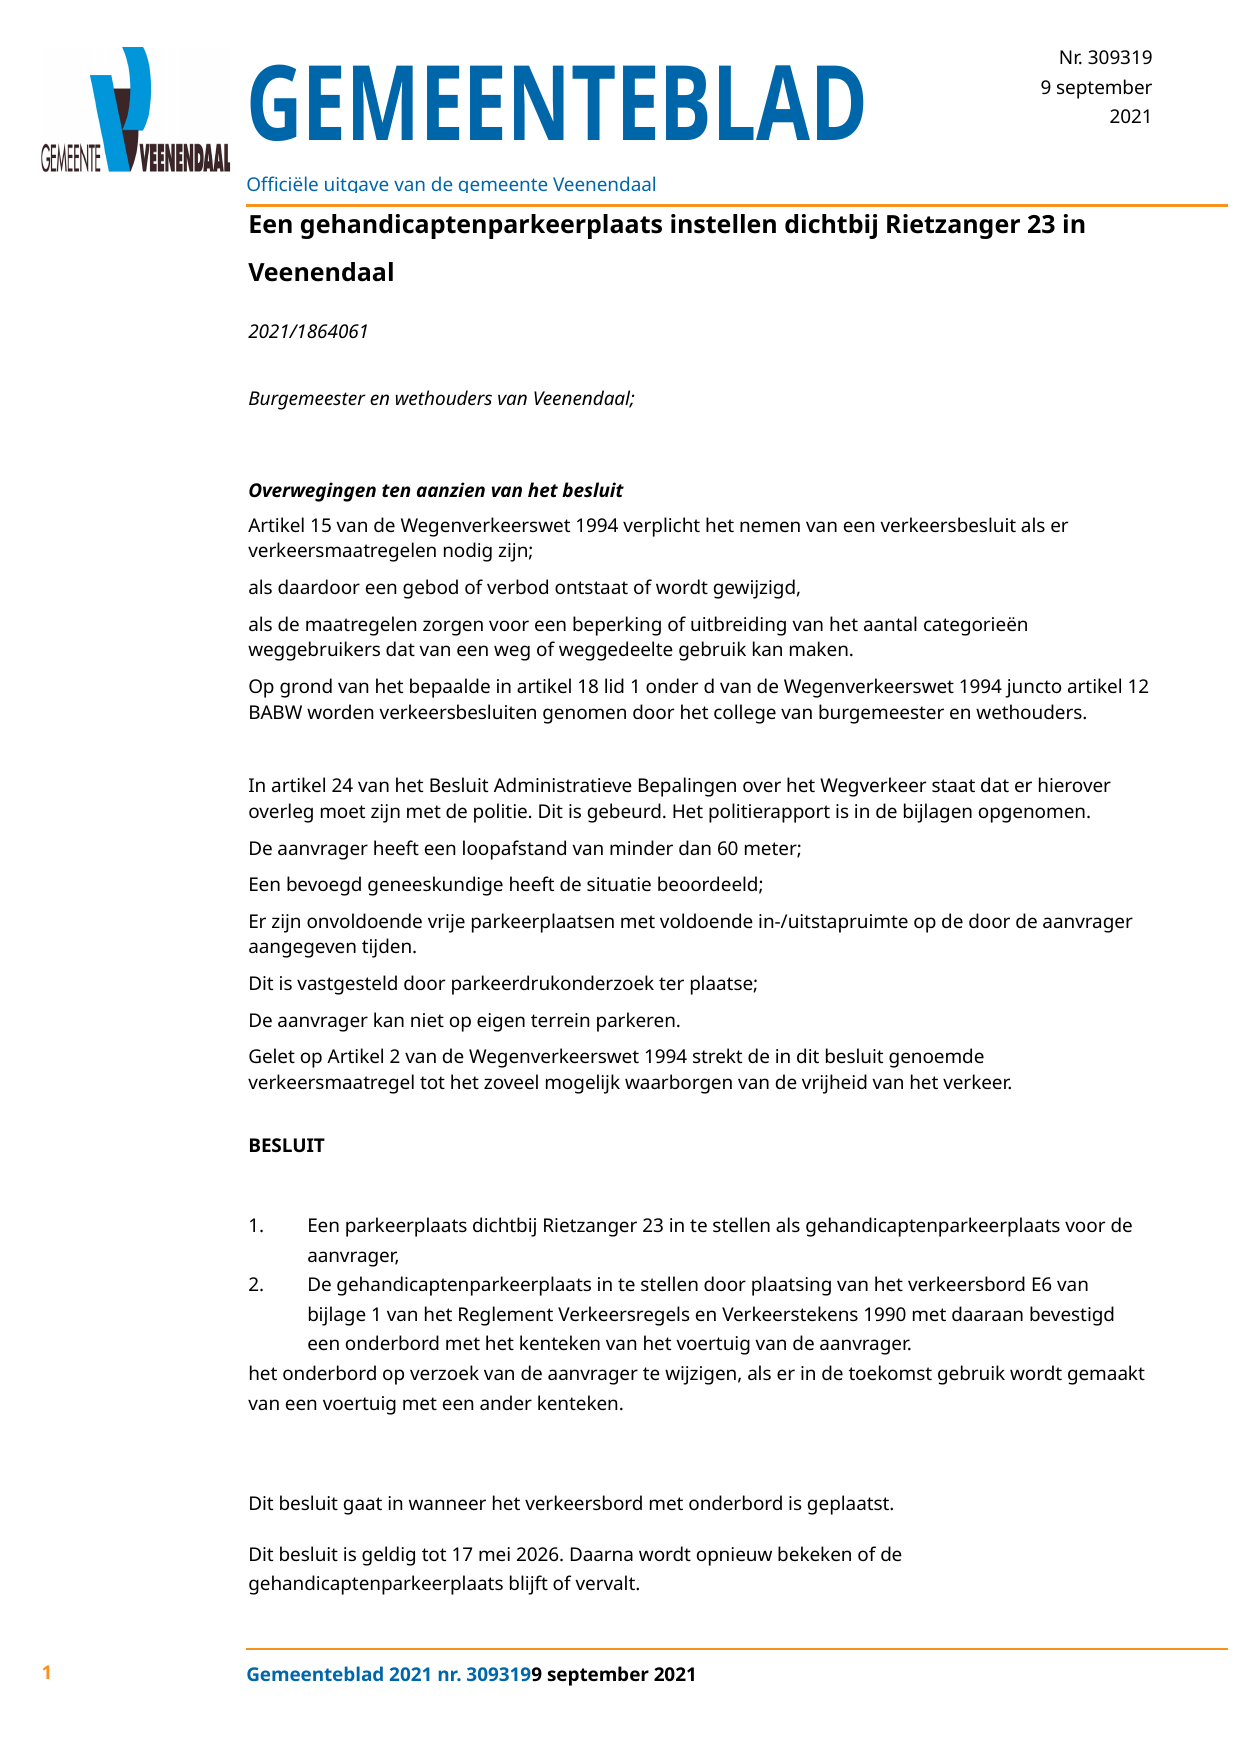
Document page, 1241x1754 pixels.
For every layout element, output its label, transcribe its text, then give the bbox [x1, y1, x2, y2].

text Dit is vastgesteld door parkeerdrukonderzoek ter plaatse; [248, 970, 1152, 996]
text Dit besluit gaat in wanneer het verkeersbord met onderbord is geplaatst. [248, 1491, 1152, 1516]
text het onderbord op verzoek van de aanvrager te wijzigen, als er in de toekomst gebruik wordt gemaakt van een voertuig met een ander kenteken. [248, 1360, 1152, 1415]
text Artikel 15 van de Wegenverkeerswet 1994 verplicht het nemen van een verkeersbesluit als er verkeersmaatregelen nodig zijn; [248, 512, 1152, 563]
text Er zijn onvoldoende vrije parkeerplaatsen met voldoende in-/uitstapruimte op de door de aanvrager aangegeven tijden. [248, 908, 1152, 959]
list De gehandicaptenparkeerplaats in te stellen door plaatsing van het verkeersbord E6 van bijlage 1 van het Reglement Verkeersregels en Verkeerstekens 1990 met daaraan bevestigd een onderbord met het kenteken van het voertuig van de aanvrager. [248, 1271, 1152, 1356]
text Gelet op Artikel 2 van de Wegenverkeerswet 1994 strekt de in dit besluit genoemde verkeersmaatregel tot het zoveel mogelijk waarborgen van de vrijheid van het verkeer. [248, 1044, 1152, 1095]
text als daardoor een gebod of verbod ontstaat of wordt gewijzigd, [248, 574, 1152, 600]
text In artikel 24 van het Besluit Administratieve Bepalingen over het Wegverkeer staat dat er hierover overleg moet zijn met de politie. Dit is gebeurd. Het politierapport is in de bijlagen opgenomen. [248, 772, 1152, 824]
text Op grond van het bepaalde in artikel 18 lid 1 onder d van de Wegenverkeerswet 1994 juncto artikel 12 BABW worden verkeersbesluiten genomen door het college van burgemeester en wethouders. [248, 673, 1152, 725]
text Een gehandicaptenparkeerplaats instellen dichtbij Rietzanger 23 in Veenendaal [248, 207, 1152, 288]
text De aanvrager heeft een loopafstand van minder dan 60 meter; [248, 835, 1152, 860]
text Dit besluit is geldig tot 17 mei 2026. Daarna wordt opnieuw bekeken of de gehandicaptenparkeerplaats blijft of vervalt. [248, 1541, 1152, 1596]
text Overwegingen ten aanzien van het besluit [248, 478, 1152, 503]
text 2021/1864061 [248, 318, 1152, 344]
text Een bevoegd geneeskundige heeft de situatie beoordeeld; [248, 871, 1152, 897]
picture [41, 47, 130, 172]
text BESLUIT [248, 1132, 1152, 1158]
picture [123, 47, 231, 172]
text Burgemeester en wethouders van Veenendaal; [248, 386, 1152, 411]
text als de maatregelen zorgen voor een beperking of uitbreiding van het aantal categorieën weggebruikers dat van een weg of weggedeelte gebruik kan maken. [248, 611, 1152, 662]
list Een parkeerplaats dichtbij Rietzanger 23 in te stellen als gehandicaptenparkeerplaats voor de aanvrager, [248, 1212, 1152, 1267]
text De aanvrager kan niet op eigen terrein parkeren. [248, 1007, 1152, 1033]
